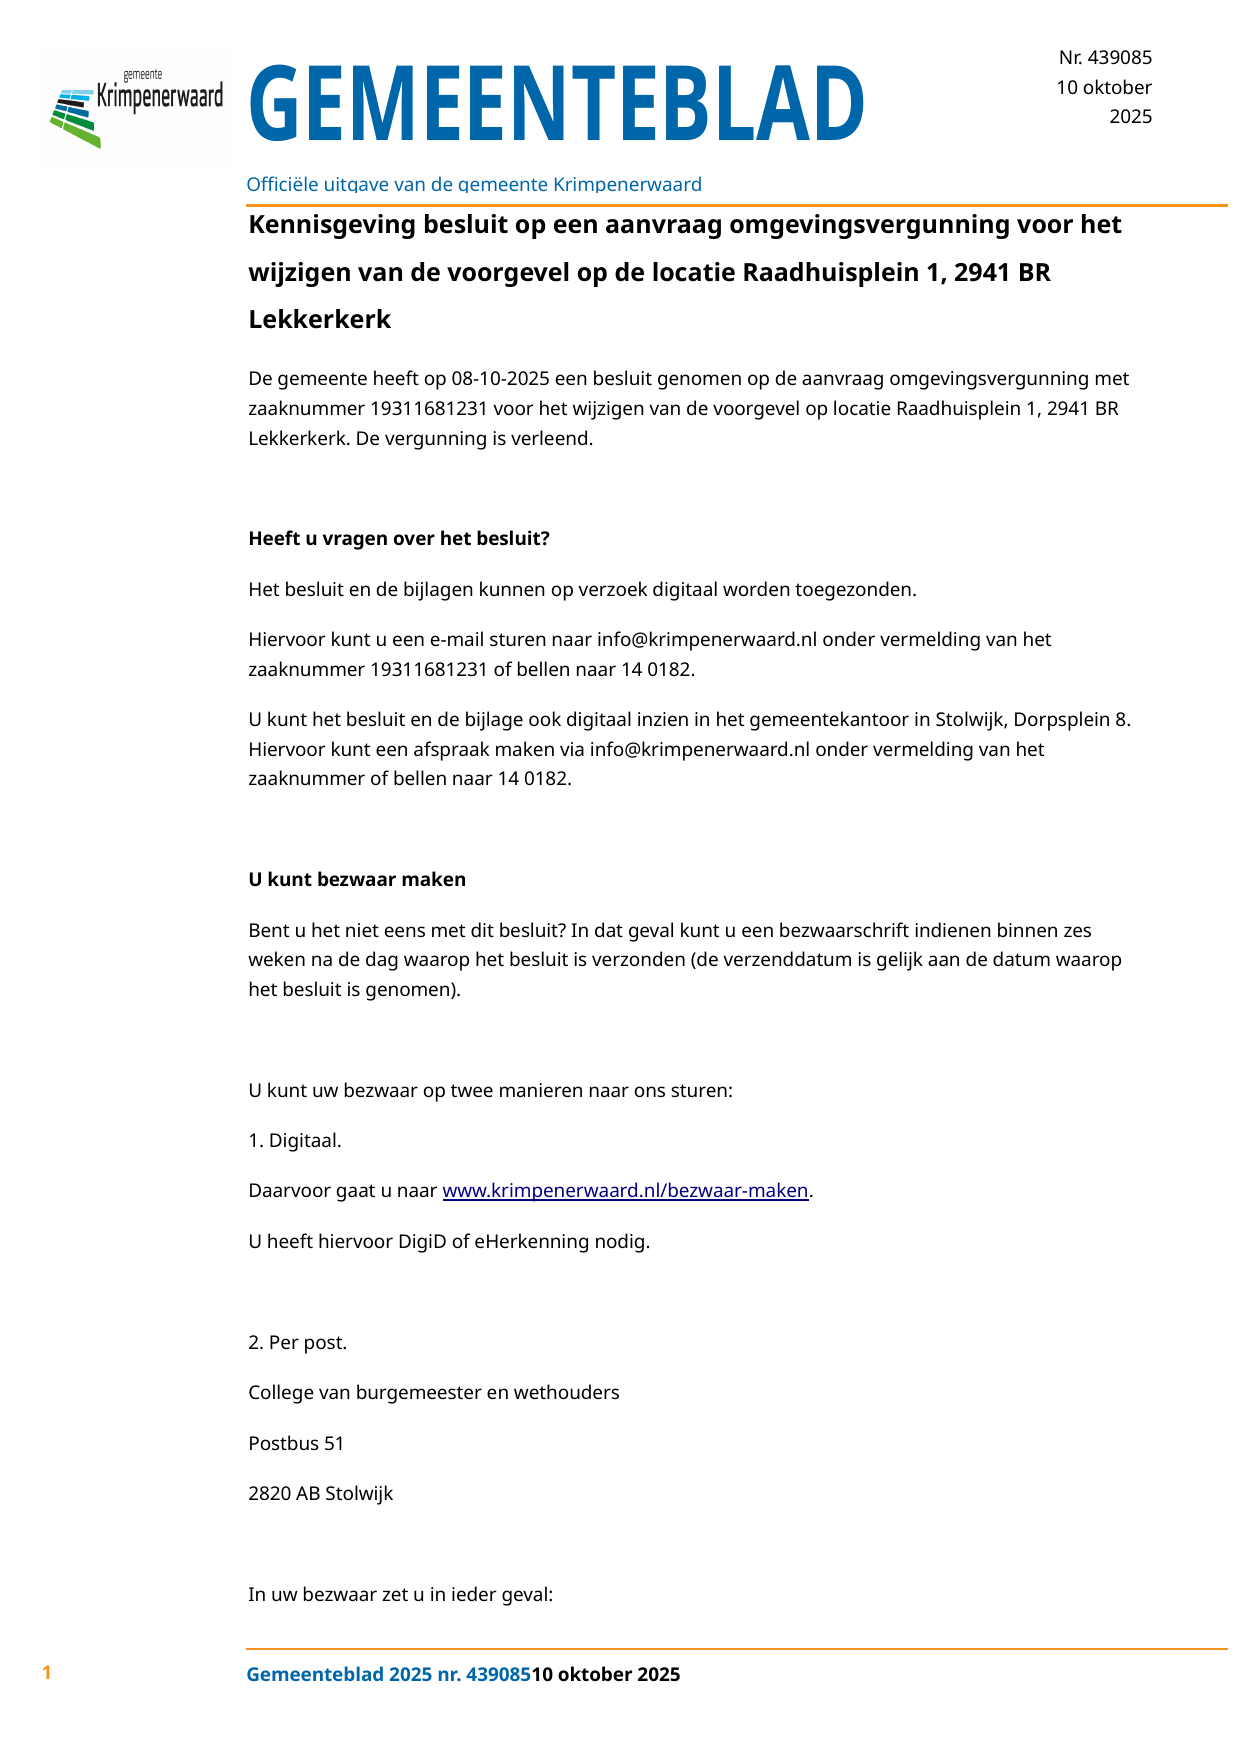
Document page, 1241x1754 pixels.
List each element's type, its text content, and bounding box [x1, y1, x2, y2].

text 1. Digitaal. [248, 1127, 1152, 1153]
text U kunt het besluit en de bijlage ook digitaal inzien in het gemeentekantoor in Stolwijk, Dorpsplein 8. Hiervoor kunt een afspraak maken via info@krimpenerwaard.nl onder vermelding van het zaaknummer of bellen naar 14 0182. [248, 706, 1152, 791]
text De gemeente heeft op 08-10-2025 een besluit genomen op de aanvraag omgevingsvergunning met zaaknummer 19311681231 voor het wijzigen van de voorgevel op locatie Raadhuisplein 1, 2941 BR Lekkerkerk. De vergunning is verleend. [248, 366, 1152, 450]
text 2820 AB Stolwijk [248, 1480, 1152, 1506]
text U kunt bezwaar maken [248, 866, 1152, 892]
text 2. Per post. [248, 1329, 1152, 1354]
text Heeft u vragen over het besluit? [248, 526, 1152, 551]
text Hiervoor kunt u een e-mail sturen naar info@krimpenerwaard.nl onder vermelding van het zaaknummer 19311681231 of bellen naar 14 0182. [248, 626, 1152, 682]
text U kunt uw bezwaar op twee manieren naar ons sturen: [248, 1077, 1152, 1102]
text Bent u het niet eens met dit besluit? In dat geval kunt u een bezwaarschrift indienen binnen zes weken na de dag waarop het besluit is verzonden (de verzenddatum is gelijk aan de datum waarop het besluit is genomen). [248, 917, 1152, 1002]
picture [41, 47, 231, 172]
text In uw bezwaar zet u in ieder geval: [248, 1581, 1152, 1607]
text Kennisgeving besluit op een aanvraag omgevingsvergunning voor het wijzigen van de voorgevel op de locatie Raadhuisplein 1, 2941 BR Lekkerkerk [248, 207, 1152, 336]
text U heeft hiervoor DigiD of eHerkenning nodig. [248, 1228, 1152, 1254]
text College van burgemeester en wethouders [248, 1379, 1152, 1405]
text Daarvoor gaat u naar www.krimpenerwaard.nl/bezwaar-maken. [248, 1178, 1152, 1203]
text Het besluit en de bijlagen kunnen op verzoek digitaal worden toegezonden. [248, 576, 1152, 602]
text Postbus 51 [248, 1430, 1152, 1455]
